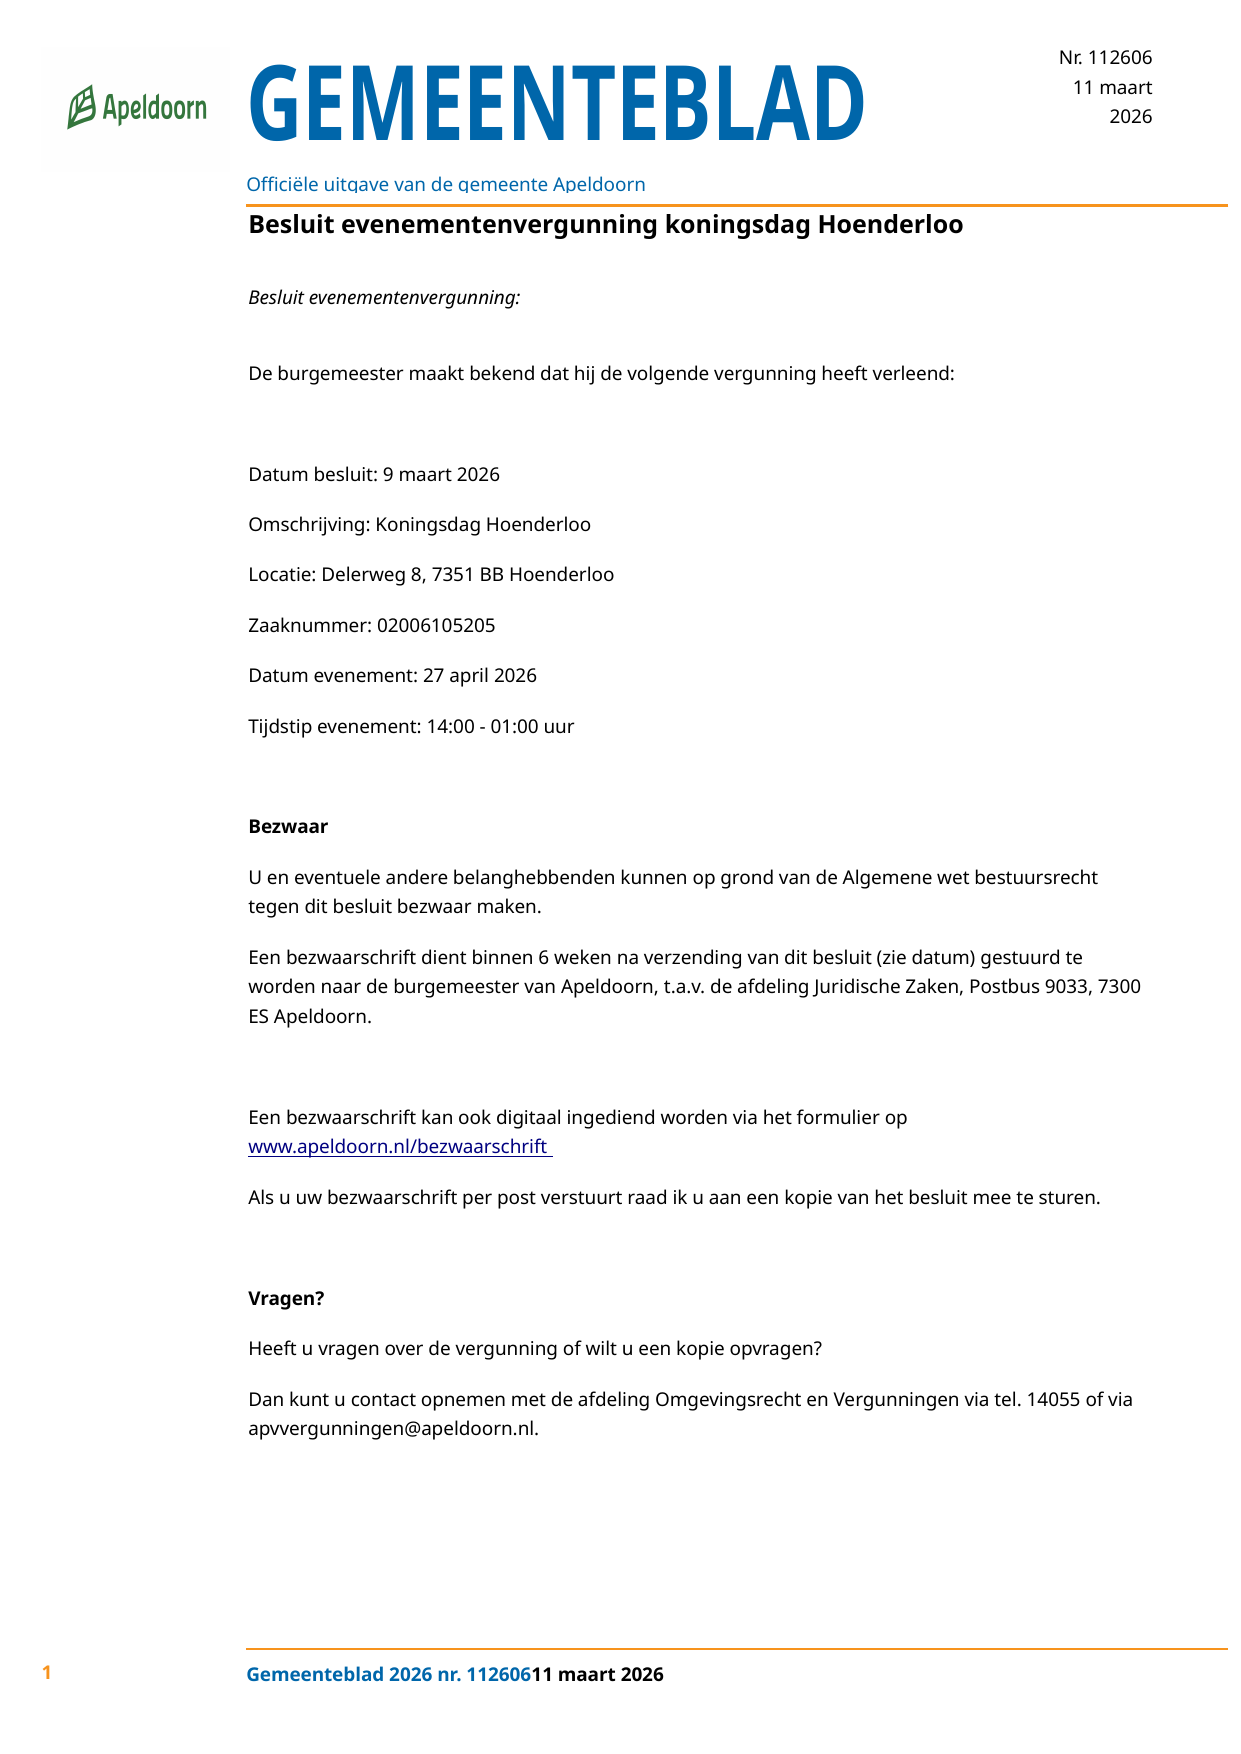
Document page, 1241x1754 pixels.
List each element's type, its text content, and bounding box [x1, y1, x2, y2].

text Een bezwaarschrift dient binnen 6 weken na verzending van dit besluit (zie datum) gestuurd te worden naar de burgemeester van Apeldoorn, t.a.v. de afdeling Juridische Zaken, Postbus 9033, 7300 ES Apeldoorn. [248, 944, 1152, 1029]
text Bezwaar [248, 814, 1152, 839]
text Datum evenement: 27 april 2026 [248, 662, 1152, 688]
text Besluit evenementenvergunning: [248, 284, 1152, 309]
text Omschrijving: Koningsdag Hoenderloo [248, 511, 1152, 537]
text Besluit evenementenvergunning koningsdag Hoenderloo [248, 207, 1152, 241]
text Locatie: Delerweg 8, 7351 BB Hoenderloo [248, 562, 1152, 587]
picture [41, 47, 231, 172]
text U en eventuele andere belanghebbenden kunnen op grond van de Algemene wet bestuursrecht tegen dit besluit bezwaar maken. [248, 864, 1152, 919]
text Een bezwaarschrift kan ook digitaal ingediend worden via het formulier op www.apeldoorn.nl/bezwaarschrift [248, 1104, 1152, 1159]
text Zaaknummer: 02006105205 [248, 612, 1152, 638]
text Vragen? [248, 1285, 1152, 1311]
text De burgemeester maakt bekend dat hij de volgende vergunning heeft verleend: [248, 360, 1152, 386]
text Heeft u vragen over de vergunning of wilt u een kopie opvragen? [248, 1335, 1152, 1361]
text Tijdstip evenement: 14:00 - 01:00 uur [248, 713, 1152, 739]
text Dan kunt u contact opnemen met de afdeling Omgevingsrecht en Vergunningen via tel. 14055 of via apvvergunningen@apeldoorn.nl. [248, 1386, 1152, 1441]
text Datum besluit: 9 maart 2026 [248, 461, 1152, 487]
text Als u uw bezwaarschrift per post verstuurt raad ik u aan een kopie van het besluit mee te sturen. [248, 1184, 1152, 1210]
